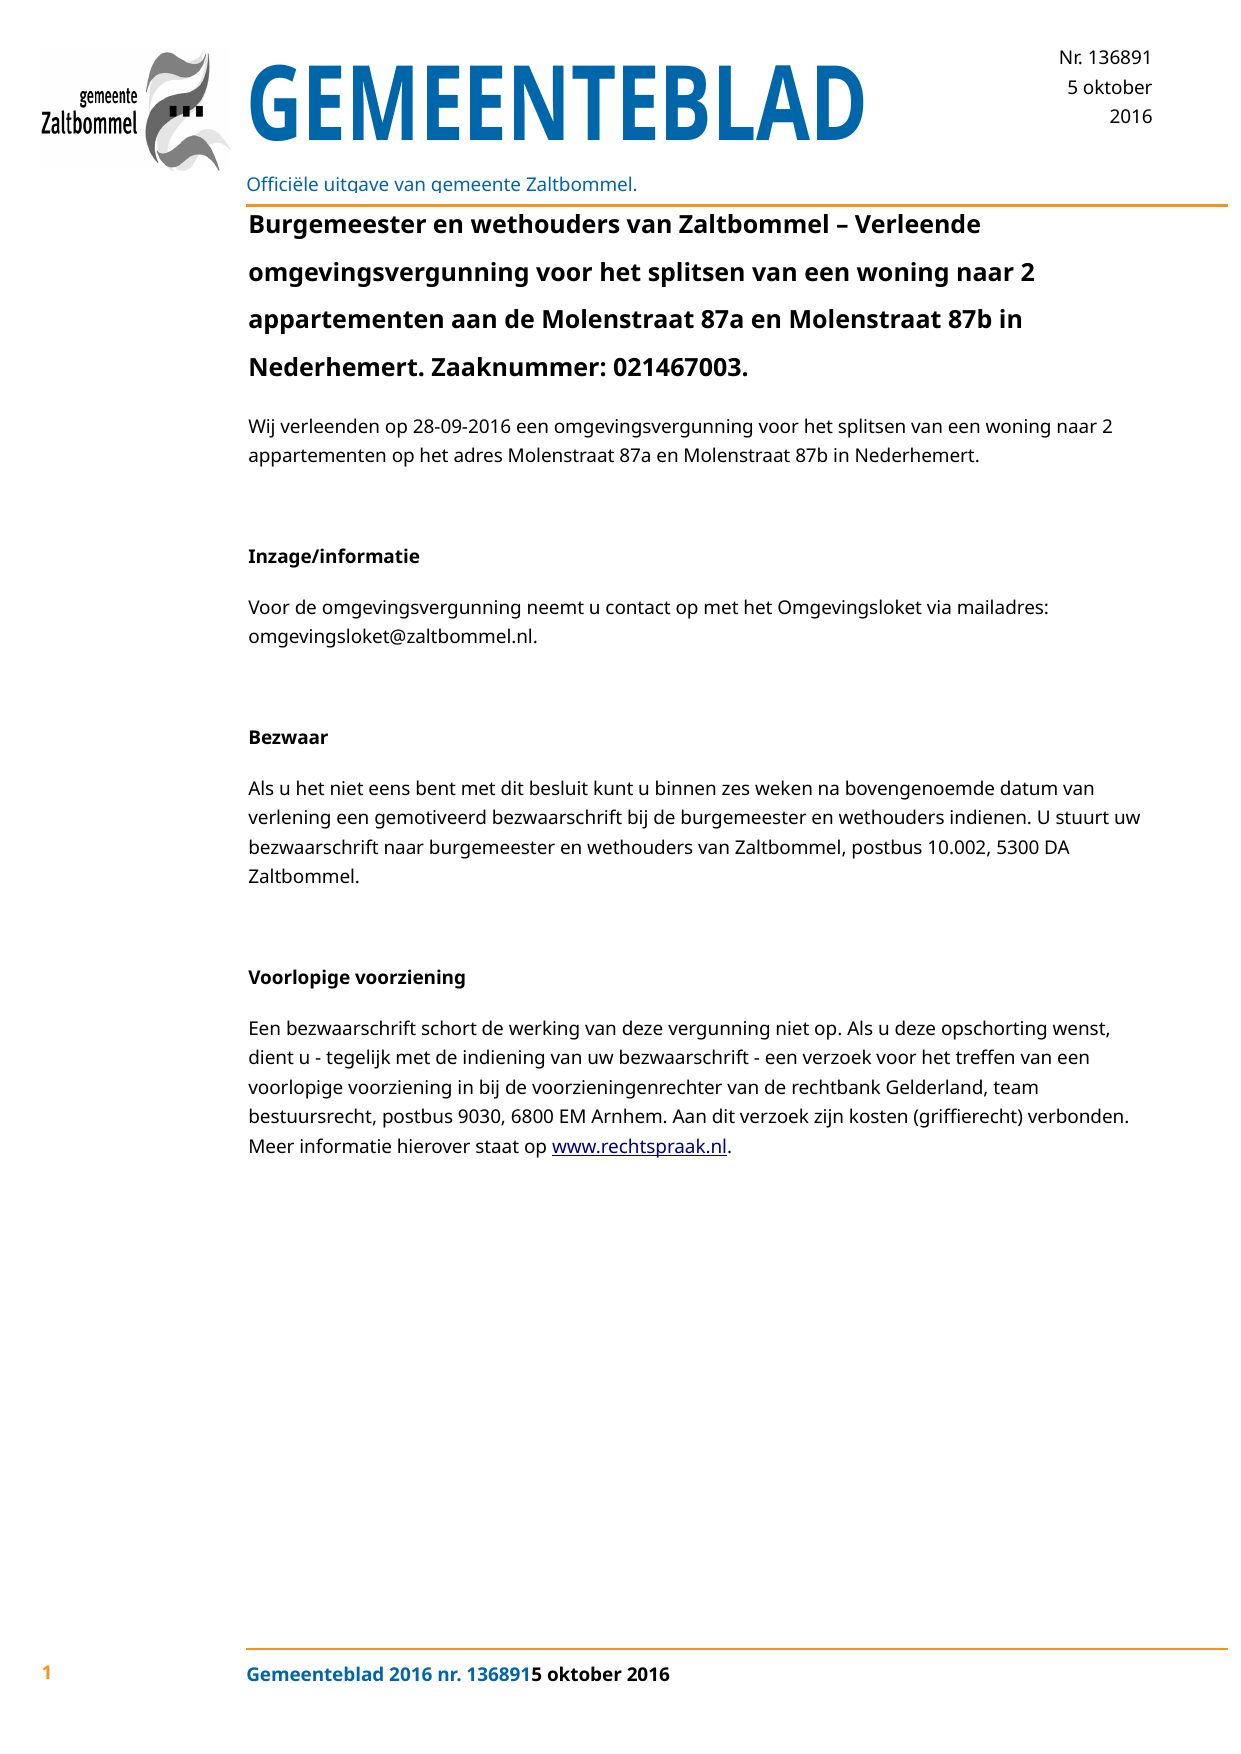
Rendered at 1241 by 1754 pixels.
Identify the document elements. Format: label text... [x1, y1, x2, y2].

text Voor de omgevingsvergunning neemt u contact op met het Omgevingsloket via mailadres: omgevingsloket@zaltbommel.nl. [248, 594, 1152, 649]
text Burgemeester en wethouders van Zaltbommel – Verleende omgevingsvergunning voor het splitsen van een woning naar 2 appartementen aan de Molenstraat 87a en Molenstraat 87b in Nederhemert. Zaaknummer: 021467003. [248, 207, 1152, 384]
picture [41, 47, 231, 172]
text Inzage/informatie [248, 543, 1152, 569]
text Als u het niet eens bent met dit besluit kunt u binnen zes weken na bovengenoemde datum van verlening een gemotiveerd bezwaarschrift bij de burgemeester en wethouders indienen. U stuurt uw bezwaarschrift naar burgemeester en wethouders van Zaltbommel, postbus 10.002, 5300 DA Zaltbommel. [248, 775, 1152, 889]
text Een bezwaarschrift schort de werking van deze vergunning niet op. Als u deze opschorting wenst, dient u - tegelijk met de indiening van uw bezwaarschrift - een verzoek voor het treffen van een voorlopige voorziening in bij de voorzieningenrechter van de rechtbank Gelderland, team bestuursrecht, postbus 9030, 6800 EM Arnhem. Aan dit verzoek zijn kosten (griffierecht) verbonden. Meer informatie hierover staat op www.rechtspraak.nl. [248, 1015, 1152, 1159]
text Bezwaar [248, 724, 1152, 750]
text Wij verleenden op 28-09-2016 een omgevingsvergunning voor het splitsen van een woning naar 2 appartementen op het adres Molenstraat 87a en Molenstraat 87b in Nederhemert. [248, 413, 1152, 468]
text Voorlopige voorziening [248, 964, 1152, 990]
